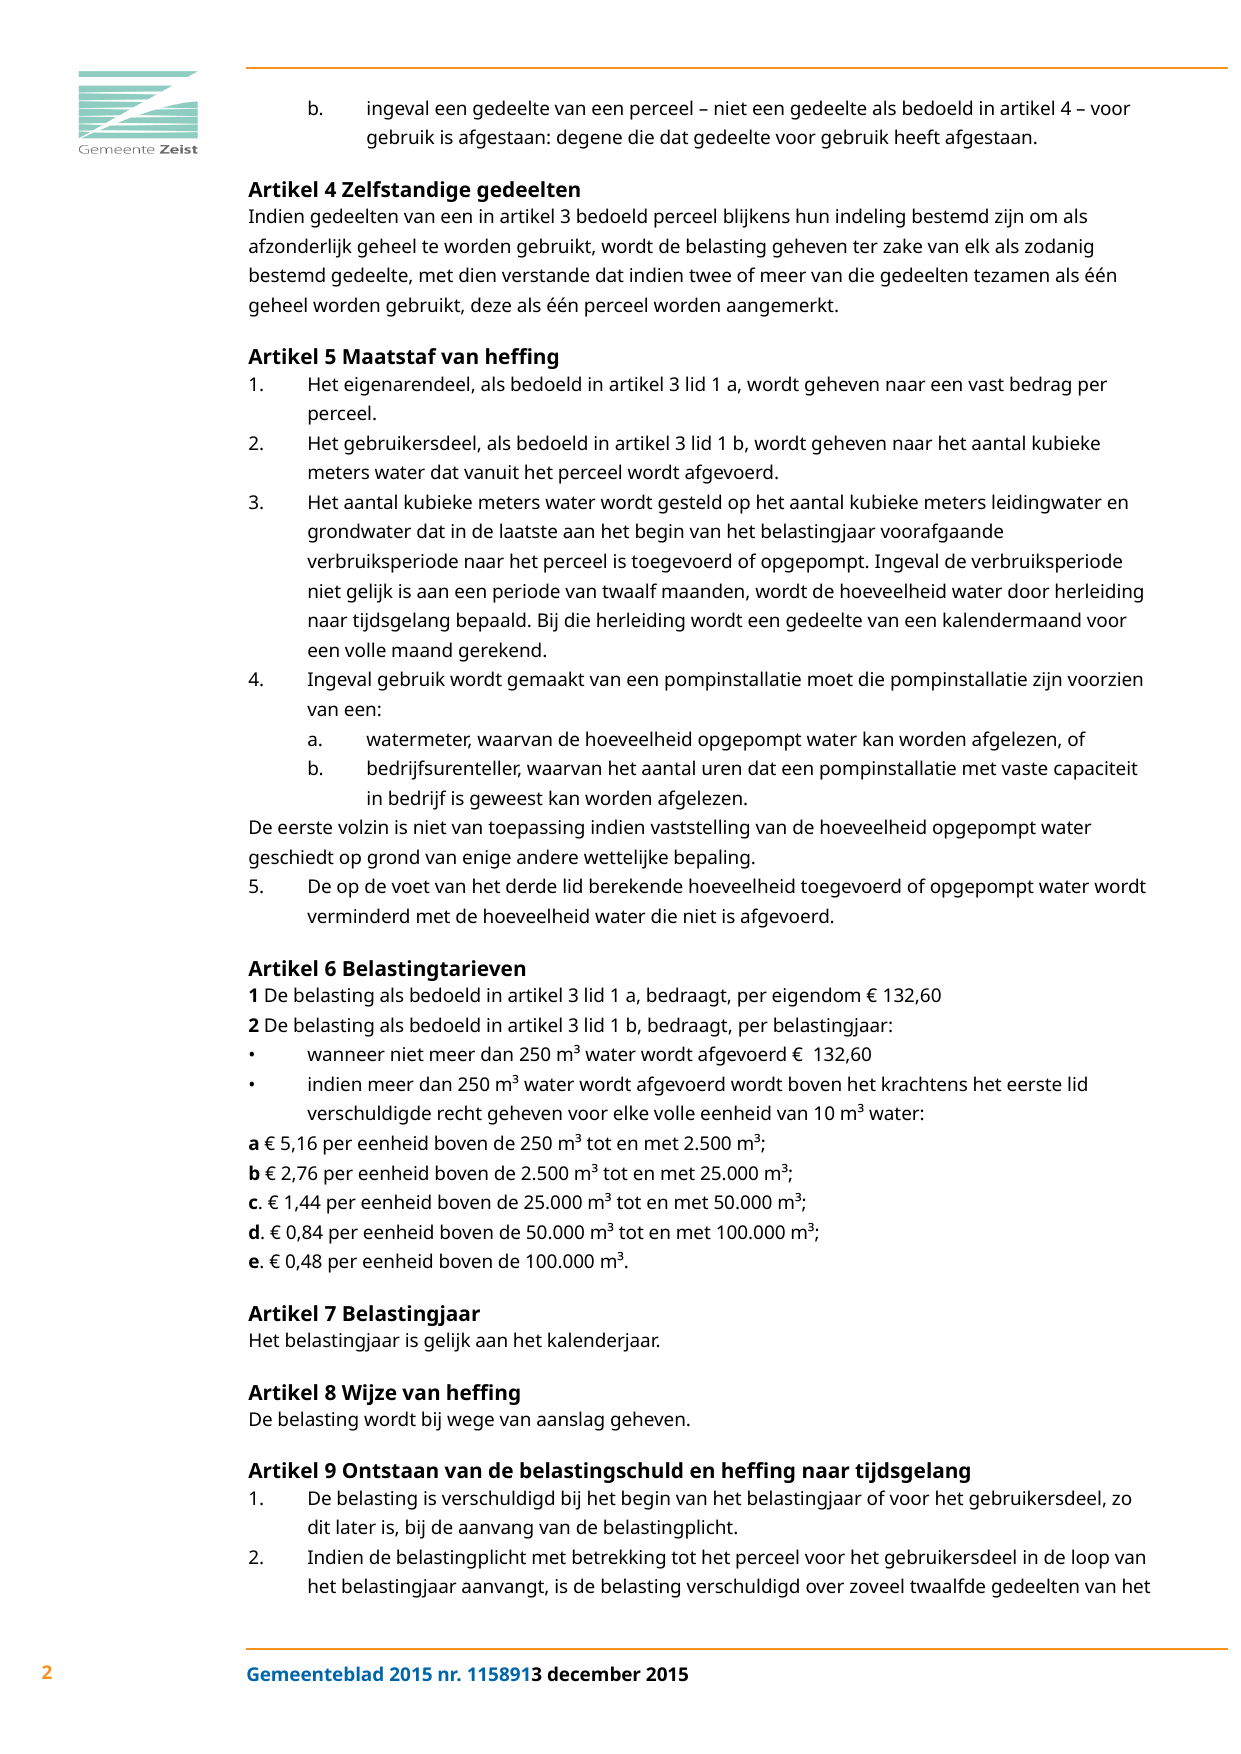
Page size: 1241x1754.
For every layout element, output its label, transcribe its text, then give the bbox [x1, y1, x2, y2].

text De eerste volzin is niet van toepassing indien vaststelling van de hoeveelheid opgepompt water geschiedt op grond van enige andere wettelijke bepaling. [248, 814, 1152, 870]
list Ingeval gebruik wordt gemaakt van een pompinstallatie moet die pompinstallatie zijn voorzien van een: [248, 667, 1152, 722]
picture [41, 47, 231, 172]
list Het eigenarendeel, als bedoeld in artikel 3 lid 1 a, wordt geheven naar een vast bedrag per perceel. [248, 371, 1152, 426]
list Indien de belastingplicht met betrekking tot het perceel voor het gebruikersdeel in de loop van het belastingjaar aanvangt, is de belasting verschuldigd over zoveel twaalfde gedeelten van het [248, 1544, 1152, 1599]
list ingeval een gedeelte van een perceel – niet een gedeelte als bedoeld in artikel 4 – voor gebruik is afgestaan: degene die dat gedeelte voor gebruik heeft afgestaan. [307, 95, 1152, 150]
text 1 De belasting als bedoeld in artikel 3 lid 1 a, bedraagt, per eigendom € 132,60 [248, 982, 1152, 1008]
list De op de voet van het derde lid berekende hoeveelheid toegevoerd of opgepompt water wordt verminderd met de hoeveelheid water die niet is afgevoerd. [248, 874, 1152, 929]
list indien meer dan 250 m³ water wordt afgevoerd wordt boven het krachtens het eerste lid verschuldigde recht geheven voor elke volle eenheid van 10 m³ water: [248, 1071, 1152, 1126]
list watermeter, waarvan de hoeveelheid opgepompt water kan worden afgelezen, of [307, 726, 1152, 752]
text e. € 0,48 per eenheid boven de 100.000 m³. [248, 1248, 1152, 1274]
text d. € 0,84 per eenheid boven de 50.000 m³ tot en met 100.000 m³; [248, 1219, 1152, 1244]
text Artikel 7 Belastingjaar [248, 1299, 1152, 1327]
list wanneer niet meer dan 250 m³ water wordt afgevoerd € 132,60 [248, 1041, 1152, 1067]
list Het gebruikersdeel, als bedoeld in artikel 3 lid 1 b, wordt geheven naar het aantal kubieke meters water dat vanuit het perceel wordt afgevoerd. [248, 430, 1152, 485]
text Artikel 6 Belastingtarieven [248, 954, 1152, 982]
text b € 2,76 per eenheid boven de 2.500 m³ tot en met 25.000 m³; [248, 1160, 1152, 1185]
text a € 5,16 per eenheid boven de 250 m³ tot en met 2.500 m³; [248, 1130, 1152, 1156]
text Artikel 4 Zelfstandige gedeelten [248, 175, 1152, 203]
text Het belastingjaar is gelijk aan het kalenderjaar. [248, 1327, 1152, 1353]
text Artikel 5 Maatstaf van heffing [248, 342, 1152, 371]
text Indien gedeelten van een in artikel 3 bedoeld perceel blijkens hun indeling bestemd zijn om als afzonderlijk geheel te worden gebruikt, wordt de belasting geheven ter zake van elk als zodanig bestemd gedeelte, met dien verstande dat indien twee of meer van die gedeelten tezamen als één geheel worden gebruikt, deze als één perceel worden aangemerkt. [248, 203, 1152, 318]
text 2 De belasting als bedoeld in artikel 3 lid 1 b, bedraagt, per belastingjaar: [248, 1012, 1152, 1037]
text De belasting wordt bij wege van aanslag geheven. [248, 1406, 1152, 1432]
text Artikel 9 Ontstaan van de belastingschuld en heffing naar tijdsgelang [248, 1457, 1152, 1485]
text Artikel 8 Wijze van heffing [248, 1378, 1152, 1406]
list bedrijfsurenteller, waarvan het aantal uren dat een pompinstallatie met vaste capaciteit in bedrijf is geweest kan worden afgelezen. [307, 755, 1152, 811]
text c. € 1,44 per eenheid boven de 25.000 m³ tot en met 50.000 m³; [248, 1189, 1152, 1215]
list De belasting is verschuldigd bij het begin van het belastingjaar of voor het gebruikersdeel, zo dit later is, bij de aanvang van de belastingplicht. [248, 1485, 1152, 1540]
list Het aantal kubieke meters water wordt gesteld op het aantal kubieke meters leidingwater en grondwater dat in de laatste aan het begin van het belastingjaar voorafgaande verbruiksperiode naar het perceel is toegevoerd of opgepompt. Ingeval de verbruiksperiode niet gelijk is aan een periode van twaalf maanden, wordt de hoeveelheid water door herleiding naar tijdsgelang bepaald. Bij die herleiding wordt een gedeelte van een kalendermaand voor een volle maand gerekend. [248, 489, 1152, 663]
